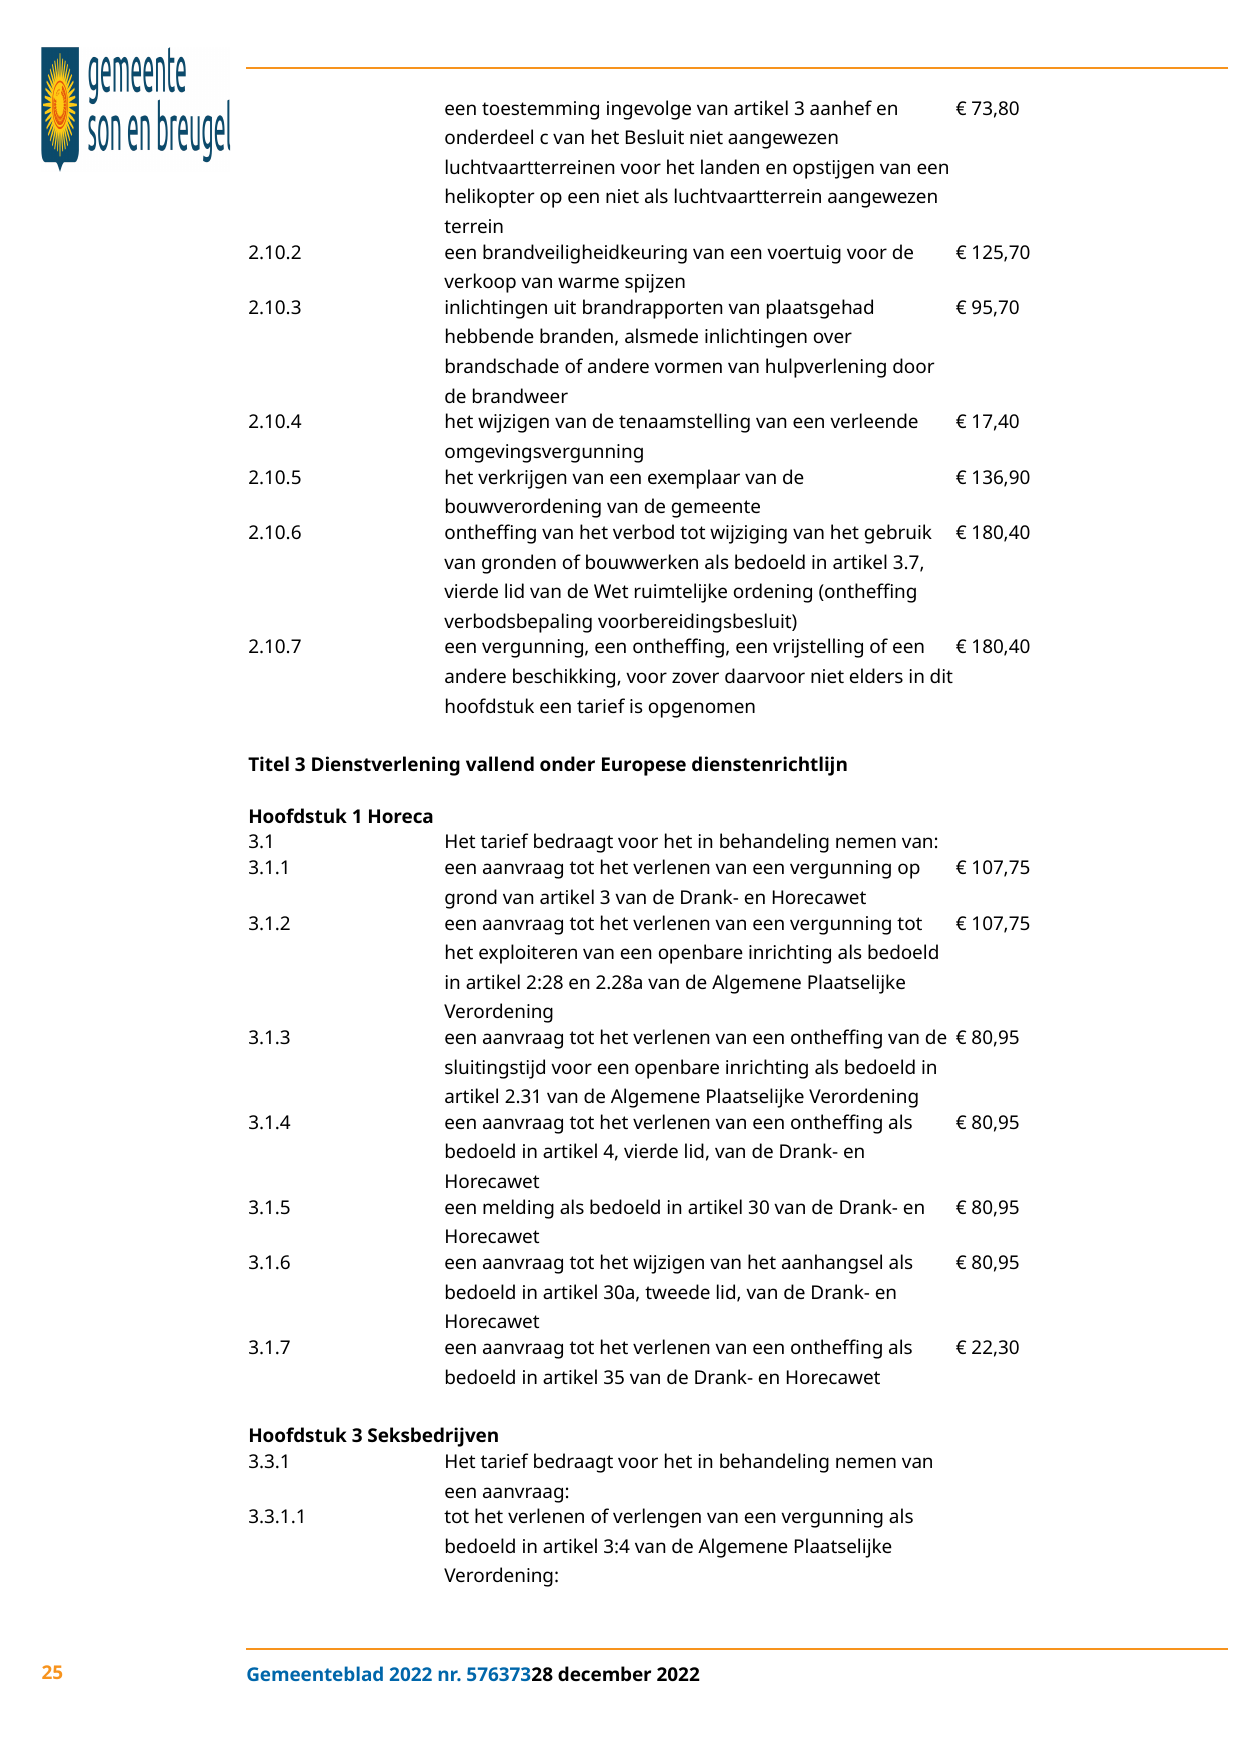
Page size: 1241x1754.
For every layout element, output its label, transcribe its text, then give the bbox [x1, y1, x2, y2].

table_cell Het tarief bedraagt voor het in behandeling nemen van: [444, 829, 956, 854]
table_cell € 73,80 [956, 95, 1152, 239]
table_cell Het tarief bedraagt voor het in behandeling nemen van een aanvraag: [444, 1448, 956, 1503]
table_cell € 107,75 [956, 910, 1152, 1024]
table_cell inlichtingen uit brandrapporten van plaatsgehad hebbende branden, alsmede inlichtingen over brandschade of andere vormen van hulpverlening door de brandweer [444, 294, 956, 409]
table_cell een aanvraag tot het verlenen van een vergunning op grond van artikel 3 van de Drank- en Horecawet [444, 855, 956, 910]
table_cell een toestemming ingevolge van artikel 3 aanhef en onderdeel c van het Besluit niet aangewezen luchtvaartterreinen voor het landen en opstijgen van een helikopter op een niet als luchtvaartterrein aangewezen terrein [444, 95, 956, 239]
table_cell het wijzigen van de tenaamstelling van een verleende omgevingsvergunning [444, 409, 956, 464]
table_cell een aanvraag tot het verlenen van een ontheffing als bedoeld in artikel 35 van de Drank- en Horecawet [444, 1334, 956, 1389]
table_cell 2.10.7 [248, 634, 444, 719]
table_cell 2.10.5 [248, 464, 444, 519]
table_cell een aanvraag tot het verlenen van een ontheffing van de sluitingstijd voor een openbare inrichting als bedoeld in artikel 2.31 van de Algemene Plaatselijke Verordening [444, 1024, 956, 1109]
picture [41, 47, 231, 172]
table_cell 3.1.7 [248, 1334, 444, 1389]
table_cell € 180,40 [956, 519, 1152, 634]
table_cell [248, 95, 444, 239]
table_cell 3.1.6 [248, 1249, 444, 1334]
table_cell € 80,95 [956, 1249, 1152, 1334]
table_cell 3.1.1 [248, 855, 444, 910]
table_cell een brandveiligheidkeuring van een voertuig voor de verkoop van warme spijzen [444, 239, 956, 294]
table_cell ontheffing van het verbod tot wijziging van het gebruik van gronden of bouwwerken als bedoeld in artikel 3.7, vierde lid van de Wet ruimtelijke ordening (ontheffing verbodsbepaling voorbereidingsbesluit) [444, 519, 956, 634]
table_cell een vergunning, een ontheffing, een vrijstelling of een andere beschikking, voor zover daarvoor niet elders in dit hoofdstuk een tarief is opgenomen [444, 634, 956, 719]
table_cell € 17,40 [956, 409, 1152, 464]
table_cell 3.1.5 [248, 1194, 444, 1249]
table_cell 3.1 [248, 829, 444, 854]
table_header Hoofdstuk 3 Seksbedrijven [248, 1423, 1152, 1448]
table_cell [956, 1448, 1152, 1503]
table_cell [956, 829, 1152, 854]
table_cell 2.10.6 [248, 519, 444, 634]
table_cell € 107,75 [956, 855, 1152, 910]
table_cell € 80,95 [956, 1194, 1152, 1249]
table_cell 3.3.1 [248, 1448, 444, 1503]
table_cell € 80,95 [956, 1024, 1152, 1109]
table_cell Hoofdstuk 1 Horeca [248, 803, 1152, 829]
table_cell 2.10.4 [248, 409, 444, 464]
table_cell 3.1.4 [248, 1109, 444, 1194]
table_cell € 125,70 [956, 239, 1152, 294]
table_cell 3.1.2 [248, 910, 444, 1024]
table_cell € 22,30 [956, 1334, 1152, 1389]
table_cell een melding als bedoeld in artikel 30 van de Drank- en Horecawet [444, 1194, 956, 1249]
table_cell 3.3.1.1 [248, 1504, 444, 1588]
table_cell [248, 777, 1152, 803]
table_cell een aanvraag tot het verlenen van een vergunning tot het exploiteren van een openbare inrichting als bedoeld in artikel 2:28 en 2.28a van de Algemene Plaatselijke Verordening [444, 910, 956, 1024]
table_cell € 95,70 [956, 294, 1152, 409]
table_cell 3.1.3 [248, 1024, 444, 1109]
table_cell 2.10.3 [248, 294, 444, 409]
table_cell een aanvraag tot het wijzigen van het aanhangsel als bedoeld in artikel 30a, tweede lid, van de Drank- en Horecawet [444, 1249, 956, 1334]
table_header Titel 3 Dienstverlening vallend onder Europese dienstenrichtlijn [248, 752, 1152, 777]
table_cell € 136,90 [956, 464, 1152, 519]
table_cell € 180,40 [956, 634, 1152, 719]
table_cell tot het verlenen of verlengen van een vergunning als bedoeld in artikel 3:4 van de Algemene Plaatselijke Verordening: [444, 1504, 956, 1588]
table_cell [956, 1504, 1152, 1588]
table_cell € 80,95 [956, 1109, 1152, 1194]
table_cell 2.10.2 [248, 239, 444, 294]
table_cell het verkrijgen van een exemplaar van de bouwverordening van de gemeente [444, 464, 956, 519]
table_cell een aanvraag tot het verlenen van een ontheffing als bedoeld in artikel 4, vierde lid, van de Drank- en Horecawet [444, 1109, 956, 1194]
